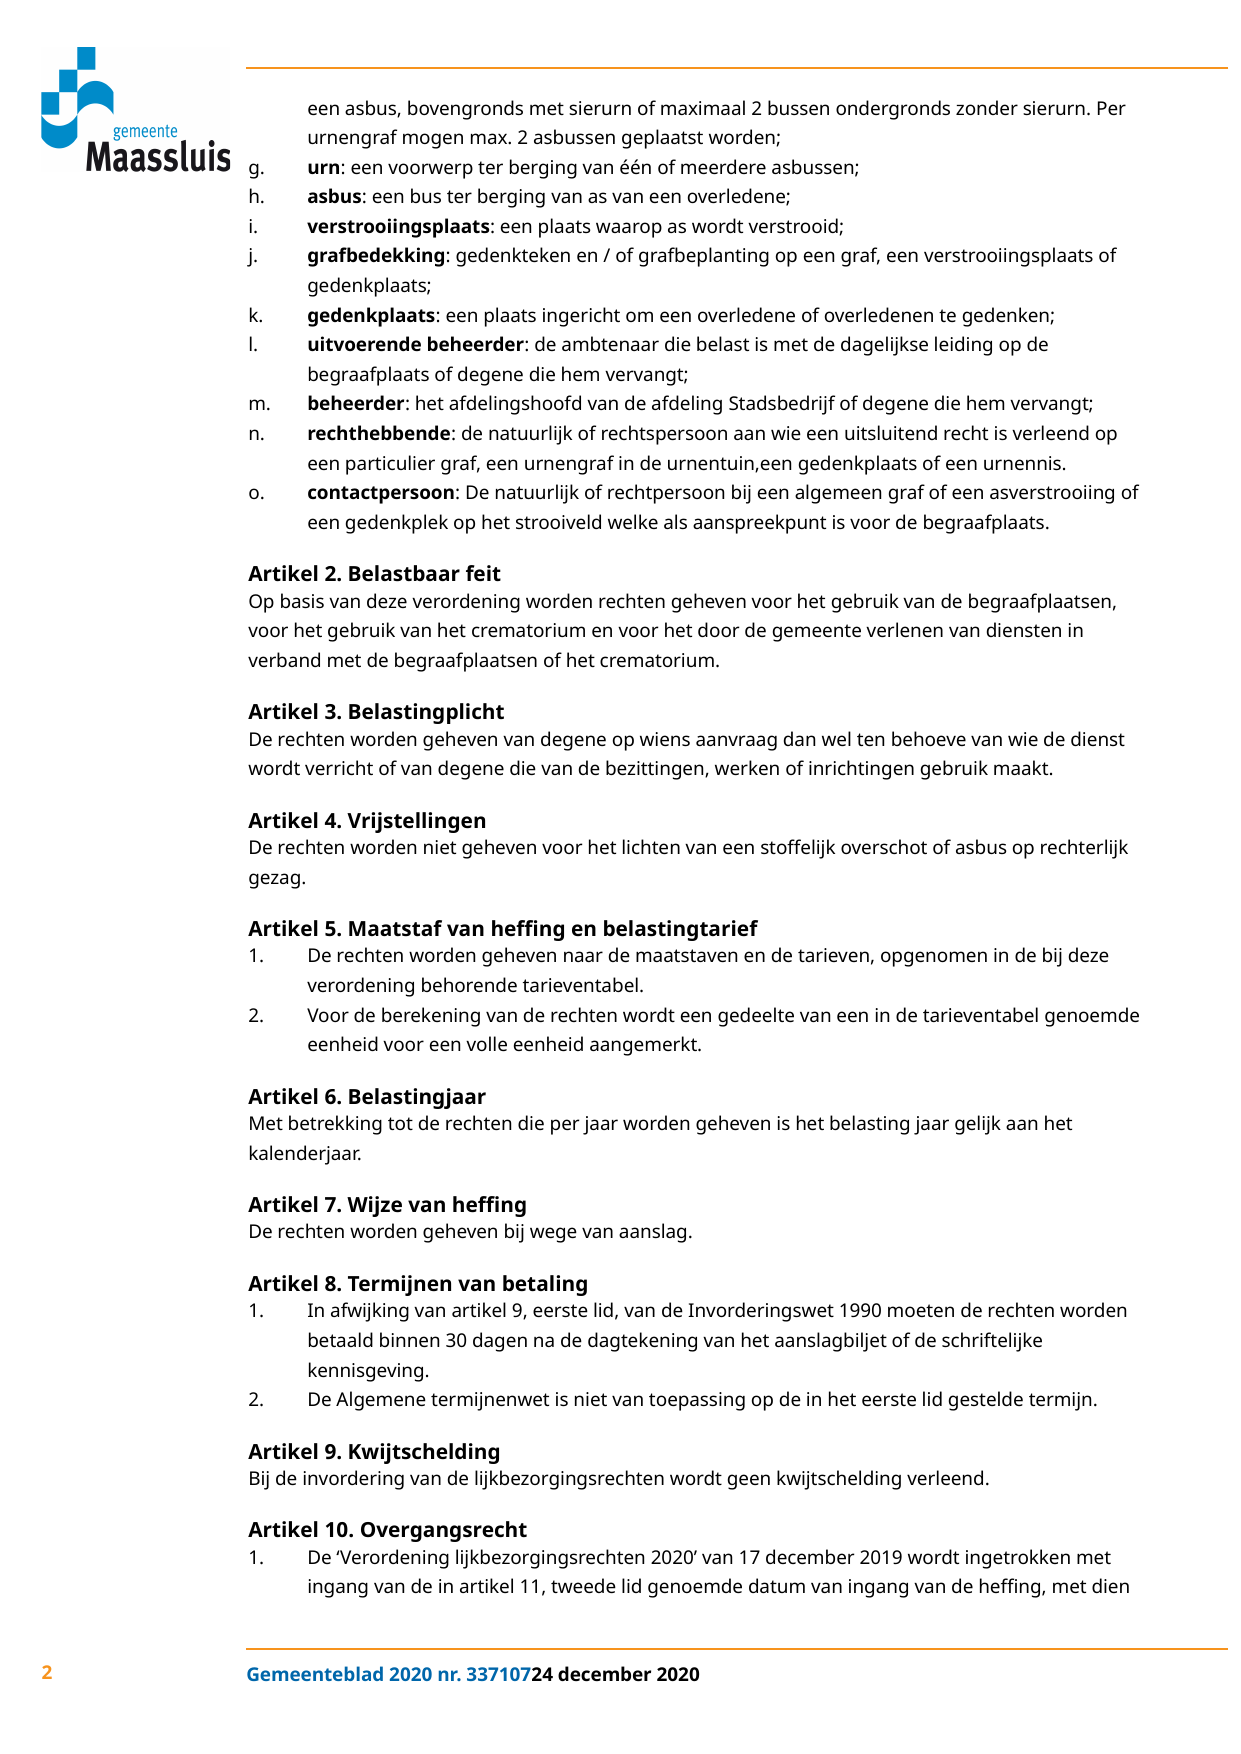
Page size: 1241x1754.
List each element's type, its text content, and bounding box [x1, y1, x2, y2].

list rechthebbende: de natuurlijk of rechtspersoon aan wie een uitsluitend recht is verleend op een particulier graf, een urnengraf in de urnentuin,een gedenkplaats of een urnennis. [248, 420, 1152, 476]
list De ‘Verordening lijkbezorgingsrechten 2020’ van 17 december 2019 wordt ingetrokken met ingang van de in artikel 11, tweede lid genoemde datum van ingang van de heffing, met dien [248, 1544, 1152, 1599]
list gedenkplaats: een plaats ingericht om een overledene of overledenen te gedenken; [248, 302, 1152, 328]
text De rechten worden niet geheven voor het lichten van een stoffelijk overschot of asbus op rechterlijk gezag. [248, 834, 1152, 889]
picture [41, 47, 77, 92]
text De rechten worden geheven bij wege van aanslag. [248, 1219, 1152, 1244]
list In afwijking van artikel 9, eerste lid, van de Invorderingswet 1990 moeten de rechten worden betaald binnen 30 dagen na de dagtekening van het aanslagbiljet of de schriftelijke kennisgeving. [248, 1298, 1152, 1382]
list beheerder: het afdelingshoofd van de afdeling Stadsbedrijf of degene die hem vervangt; [248, 391, 1152, 416]
text Artikel 8. Termijnen van betaling [248, 1269, 1152, 1298]
list contactpersoon: De natuurlijk of rechtpersoon bij een algemeen graf of een asverstrooiing of een gedenkplek op het strooiveld welke als aanspreekpunt is voor de begraafplaats. [248, 479, 1152, 535]
list De rechten worden geheven naar de maatstaven en de tarieven, opgenomen in de bij deze verordening behorende tarieventabel. [248, 943, 1152, 998]
text Artikel 10. Overgangsrecht [248, 1516, 1152, 1544]
list uitvoerende beheerder: de ambtenaar die belast is met de dagelijkse leiding op de begraafplaats of degene die hem vervangt; [248, 331, 1152, 387]
picture [41, 47, 231, 172]
list grafbedekking: gedenkteken en / of grafbeplanting op een graf, een verstrooiingsplaats of gedenkplaats; [248, 243, 1152, 298]
list asbus: een bus ter berging van as van een overledene; [248, 183, 1152, 209]
text Artikel 4. Vrijstellingen [248, 806, 1152, 834]
text Artikel 2. Belastbaar feit [248, 559, 1152, 588]
text De rechten worden geheven van degene op wiens aanvraag dan wel ten behoeve van wie de dienst wordt verricht of van degene die van de bezittingen, werken of inrichtingen gebruik maakt. [248, 726, 1152, 781]
list Voor de berekening van de rechten wordt een gedeelte van een in de tarieventabel genoemde eenheid voor een volle eenheid aangemerkt. [248, 1002, 1152, 1057]
list verstrooiingsplaats: een plaats waarop as wordt verstrooid; [248, 213, 1152, 239]
list urn: een voorwerp ter berging van één of meerdere asbussen; [248, 154, 1152, 180]
list een asbus, bovengronds met sierurn of maximaal 2 bussen ondergronds zonder sierurn. Per urnengraf mogen max. 2 asbussen geplaatst worden; [248, 95, 1152, 150]
text Met betrekking tot de rechten die per jaar worden geheven is het belasting jaar gelijk aan het kalenderjaar. [248, 1110, 1152, 1166]
text Artikel 7. Wijze van heffing [248, 1190, 1152, 1219]
text Artikel 6. Belastingjaar [248, 1082, 1152, 1110]
text Artikel 9. Kwijtschelding [248, 1437, 1152, 1465]
list De Algemene termijnenwet is niet van toepassing op de in het eerste lid gestelde termijn. [248, 1386, 1152, 1412]
text Artikel 3. Belastingplicht [248, 697, 1152, 726]
text Bij de invordering van de lijkbezorgingsrechten wordt geen kwijtschelding verleend. [248, 1465, 1152, 1491]
text Op basis van deze verordening worden rechten geheven voor het gebruik van de begraafplaatsen, voor het gebruik van het crematorium en voor het door de gemeente verlenen van diensten in verband met de begraafplaatsen of het crematorium. [248, 588, 1152, 673]
text Artikel 5. Maatstaf van heffing en belastingtarief [248, 914, 1152, 943]
